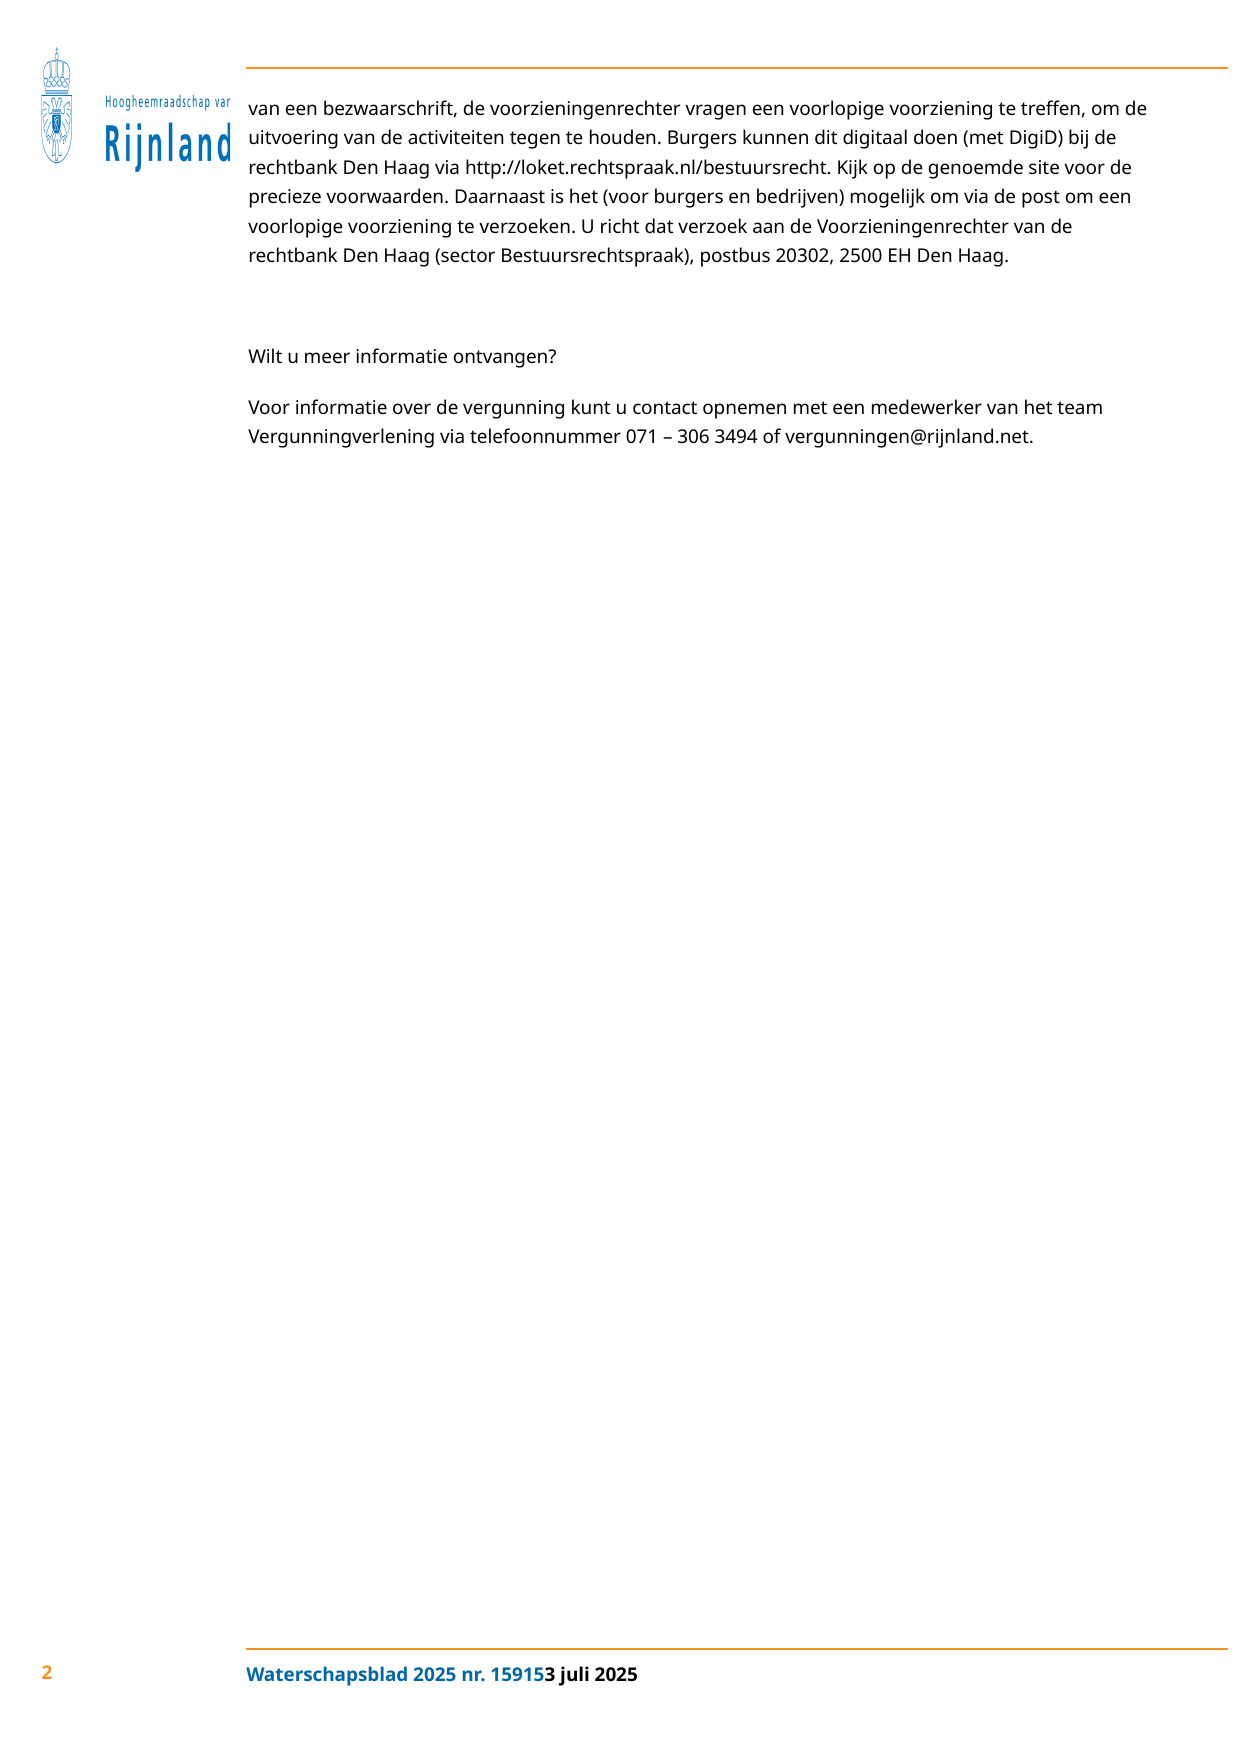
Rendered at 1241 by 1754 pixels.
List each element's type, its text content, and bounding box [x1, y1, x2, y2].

picture [41, 47, 231, 172]
text Wilt u meer informatie ontvangen? [248, 343, 1152, 369]
text van een bezwaarschrift, de voorzieningenrechter vragen een voorlopige voorziening te treffen, om de uitvoering van de activiteiten tegen te houden. Burgers kunnen dit digitaal doen (met DigiD) bij de rechtbank Den Haag via http://loket.rechtspraak.nl/bestuursrecht. Kijk op de genoemde site voor de precieze voorwaarden. Daarnaast is het (voor burgers en bedrijven) mogelijk om via de post om een voorlopige voorziening te verzoeken. U richt dat verzoek aan de Voorzieningenrechter van de rechtbank Den Haag (sector Bestuursrechtspraak), postbus 20302, 2500 EH Den Haag. [248, 95, 1152, 268]
text Voor informatie over de vergunning kunt u contact opnemen met een medewerker van het team Vergunningverlening via telefoonnummer 071 – 306 3494 of vergunningen@rijnland.net. [248, 394, 1152, 449]
